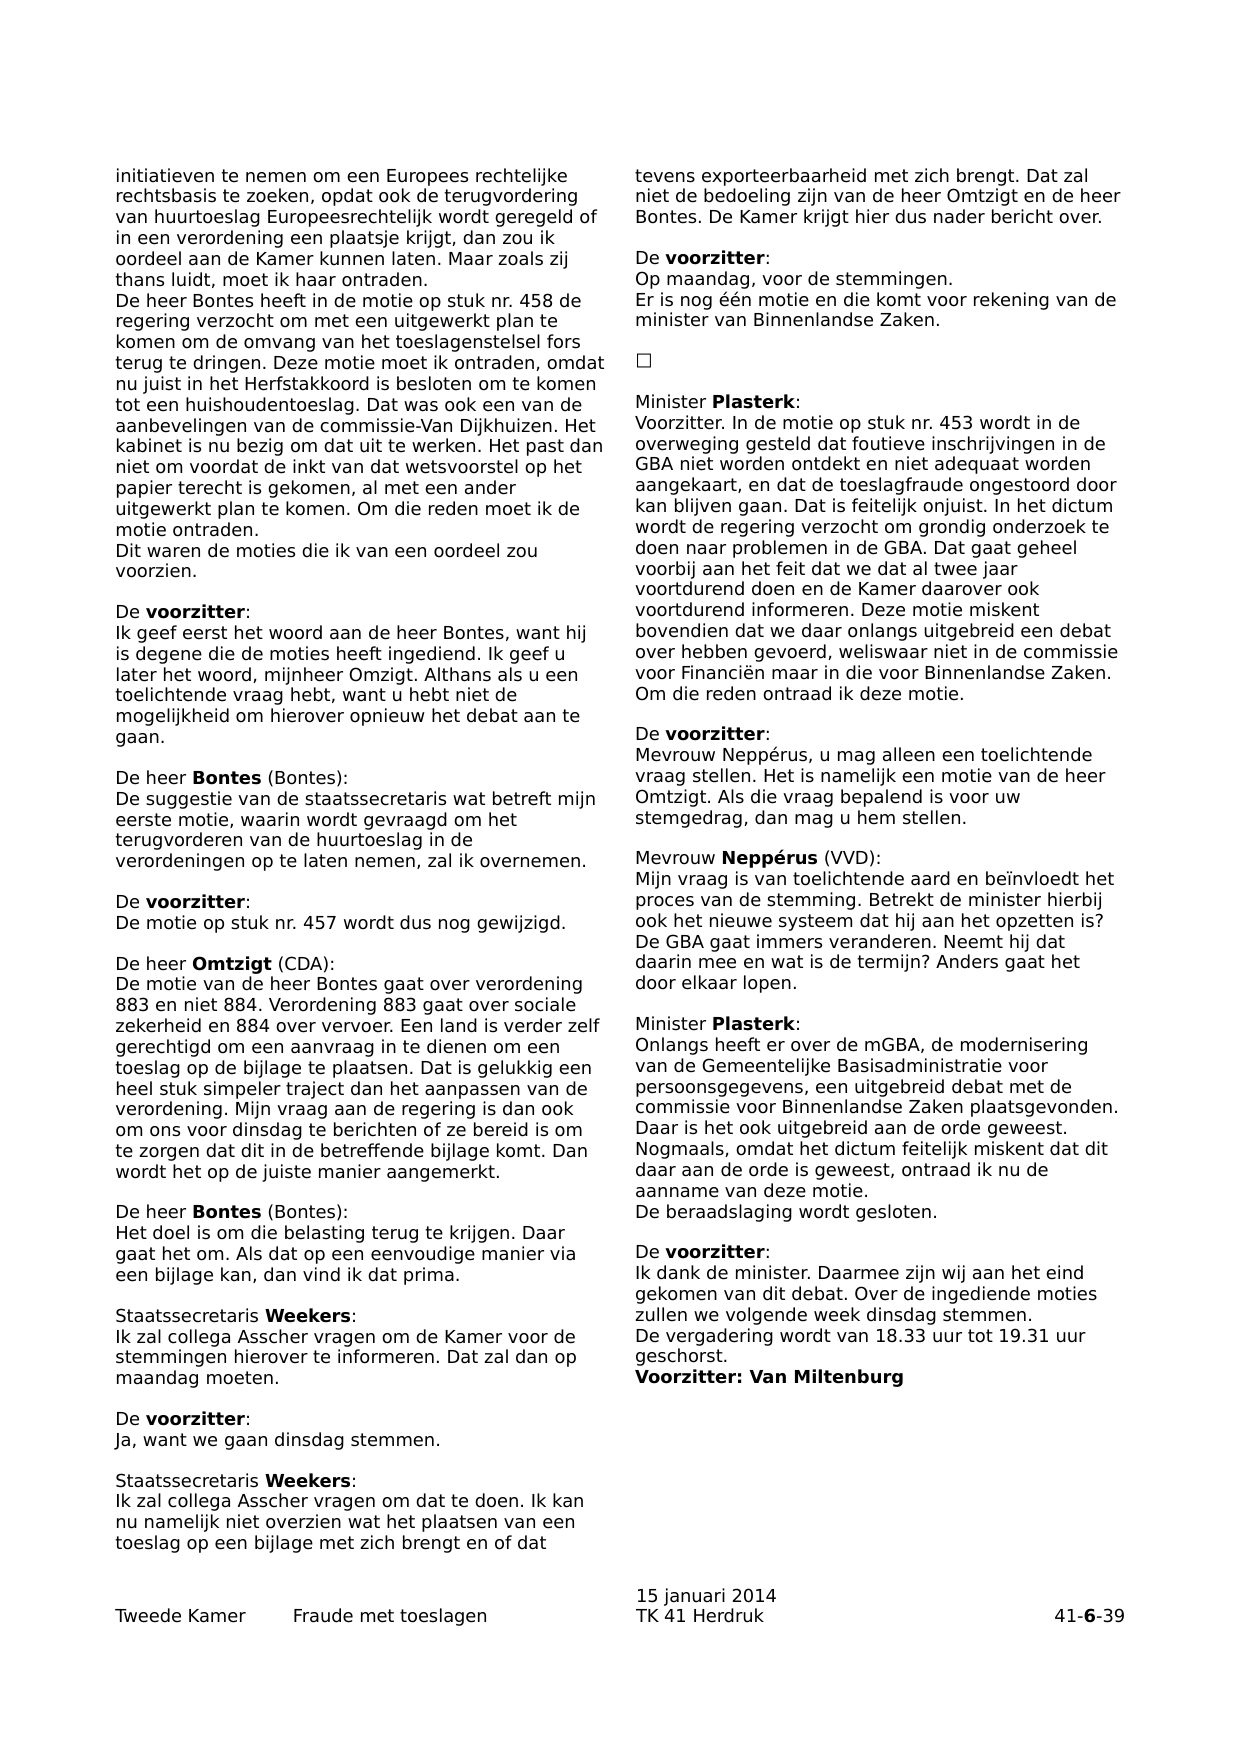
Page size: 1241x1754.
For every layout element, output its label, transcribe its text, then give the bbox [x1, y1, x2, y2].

text Het doel is om die belasting terug te krijgen. Daar gaat het om. Als dat op een eenvoudige manier via een bijlage kan, dan vind ik dat prima. [115, 1223, 605, 1286]
text De heer Omtzigt (CDA): [115, 953, 605, 974]
text Mevrouw Neppérus, u mag alleen een toelichtende vraag stellen. Het is namelijk een motie van de heer Omtzigt. Als die vraag bepalend is voor uw stemgedrag, dan mag u hem stellen. [635, 745, 1125, 828]
text De motie op stuk nr. 457 wordt dus nog gewijzigd. [115, 912, 605, 933]
text Voorzitter. In de motie op stuk nr. 453 wordt in de overweging gesteld dat foutieve inschrijvingen in de GBA niet worden ontdekt en niet adequaat worden aangekaart, en dat de toeslagfraude ongestoord door kan blijven gaan. Dat is feitelijk onjuist. In het dictum wordt de regering verzocht om grondig onderzoek te doen naar problemen in de GBA. Dat gaat geheel voorbij aan het feit dat we dat al twee jaar voortdurend doen en de Kamer daarover ook voortdurend informeren. Deze motie miskent bovendien dat we daar onlangs uitgebreid een debat over hebben gevoerd, weliswaar niet in de commissie voor Financiën maar in die voor Binnenlandse Zaken. Om die reden ontraad ik deze motie. [635, 412, 1125, 704]
text Voorzitter: Van Miltenburg [635, 1367, 1125, 1388]
text Ik geef eerst het woord aan de heer Bontes, want hij is degene die de moties heeft ingediend. Ik geef u later het woord, mijnheer Omzigt. Althans als u een toelichtende vraag hebt, want u hebt niet de mogelijkheid om hierover opnieuw het debat aan te gaan. [115, 623, 605, 748]
text De voorzitter: [115, 602, 605, 623]
text Ik dank de minister. Daarmee zijn wij aan het eind gekomen van dit debat. Over de ingediende moties zullen we volgende week dinsdag stemmen. [635, 1263, 1125, 1325]
text Ik zal collega Asscher vragen om de Kamer voor de stemmingen hierover te informeren. Dat zal dan op maandag moeten. [115, 1326, 605, 1389]
text initiatieven te nemen om een Europees rechtelijke rechtsbasis te zoeken, opdat ook de terugvordering van huurtoeslag Europeesrechtelijk wordt geregeld of in een verordening een plaatsje krijgt, dan zou ik oordeel aan de Kamer kunnen laten. Maar zoals zij thans luidt, moet ik haar ontraden. [115, 165, 605, 290]
text De motie van de heer Bontes gaat over verordening 883 en niet 884. Verordening 883 gaat over sociale zekerheid en 884 over vervoer. Een land is verder zelf gerechtigd om een aanvraag in te dienen om een toeslag op de bijlage te plaatsen. Dat is gelukkig een heel stuk simpeler traject dan het aanpassen van de verordening. Mijn vraag aan de regering is dan ook om ons voor dinsdag te berichten of ze bereid is om te zorgen dat dit in de betreffende bijlage komt. Dan wordt het op de juiste manier aangemerkt. [115, 974, 605, 1182]
text De heer Bontes heeft in de motie op stuk nr. 458 de regering verzocht om met een uitgewerkt plan te komen om de omvang van het toeslagenstelsel fors terug te dringen. Deze motie moet ik ontraden, omdat nu juist in het Herfstakkoord is besloten om te komen tot een huishoudentoeslag. Dat was ook een van de aanbevelingen van de commissie-Van Dijkhuizen. Het kabinet is nu bezig om dat uit te werken. Het past dan niet om voordat de inkt van dat wetsvoorstel op het papier terecht is gekomen, al met een ander uitgewerkt plan te komen. Om die reden moet ik de motie ontraden. [115, 290, 605, 540]
text Ja, want we gaan dinsdag stemmen. [115, 1429, 605, 1450]
text De vergadering wordt van 18.33 uur tot 19.31 uur geschorst. [635, 1325, 1125, 1367]
text De beraadslaging wordt gesloten. [635, 1201, 1125, 1222]
text Onlangs heeft er over de mGBA, de modernisering van de Gemeentelijke Basisadministratie voor persoonsgegevens, een uitgebreid debat met de commissie voor Binnenlandse Zaken plaatsgevonden. Daar is het ook uitgebreid aan de orde geweest. Nogmaals, omdat het dictum feitelijk miskent dat dit daar aan de orde is geweest, ontraad ik nu de aanname van deze motie. [635, 1035, 1125, 1201]
text Dit waren de moties die ik van een oordeel zou voorzien. [115, 540, 605, 582]
text Mevrouw Neppérus (VVD): [635, 848, 1125, 869]
text De voorzitter: [635, 248, 1125, 268]
text De voorzitter: [635, 724, 1125, 745]
text Staatssecretaris Weekers: [115, 1306, 605, 1326]
text De voorzitter: [115, 892, 605, 912]
text Ik zal collega Asscher vragen om dat te doen. Ik kan nu namelijk niet overzien wat het plaatsen van een toeslag op een bijlage met zich brengt en of dat [115, 1491, 605, 1554]
text tevens exporteerbaarheid met zich brengt. Dat zal niet de bedoeling zijn van de heer Omtzigt en de heer Bontes. De Kamer krijgt hier dus nader bericht over. [635, 165, 1125, 228]
text De voorzitter: [115, 1409, 605, 1429]
text Mijn vraag is van toelichtende aard en beïnvloedt het proces van de stemming. Betrekt de minister hierbij ook het nieuwe systeem dat hij aan het opzetten is? De GBA gaat immers veranderen. Neemt hij dat daarin mee en wat is de termijn? Anders gaat het door elkaar lopen. [635, 869, 1125, 994]
text De suggestie van de staatssecretaris wat betreft mijn eerste motie, waarin wordt gevraagd om het terugvorderen van de huurtoeslag in de verordeningen op te laten nemen, zal ik overnemen. [115, 788, 605, 872]
text Staatssecretaris Weekers: [115, 1470, 605, 1491]
text Minister Plasterk: [635, 392, 1125, 412]
text De heer Bontes (Bontes): [115, 768, 605, 788]
text Op maandag, voor de stemmingen. [635, 268, 1125, 289]
text De voorzitter: [635, 1242, 1125, 1263]
text Er is nog één motie en die komt voor rekening van de minister van Binnenlandse Zaken. [635, 289, 1125, 331]
text Minister Plasterk: [635, 1014, 1125, 1035]
text De heer Bontes (Bontes): [115, 1202, 605, 1223]
text ⬜ [635, 351, 1125, 372]
